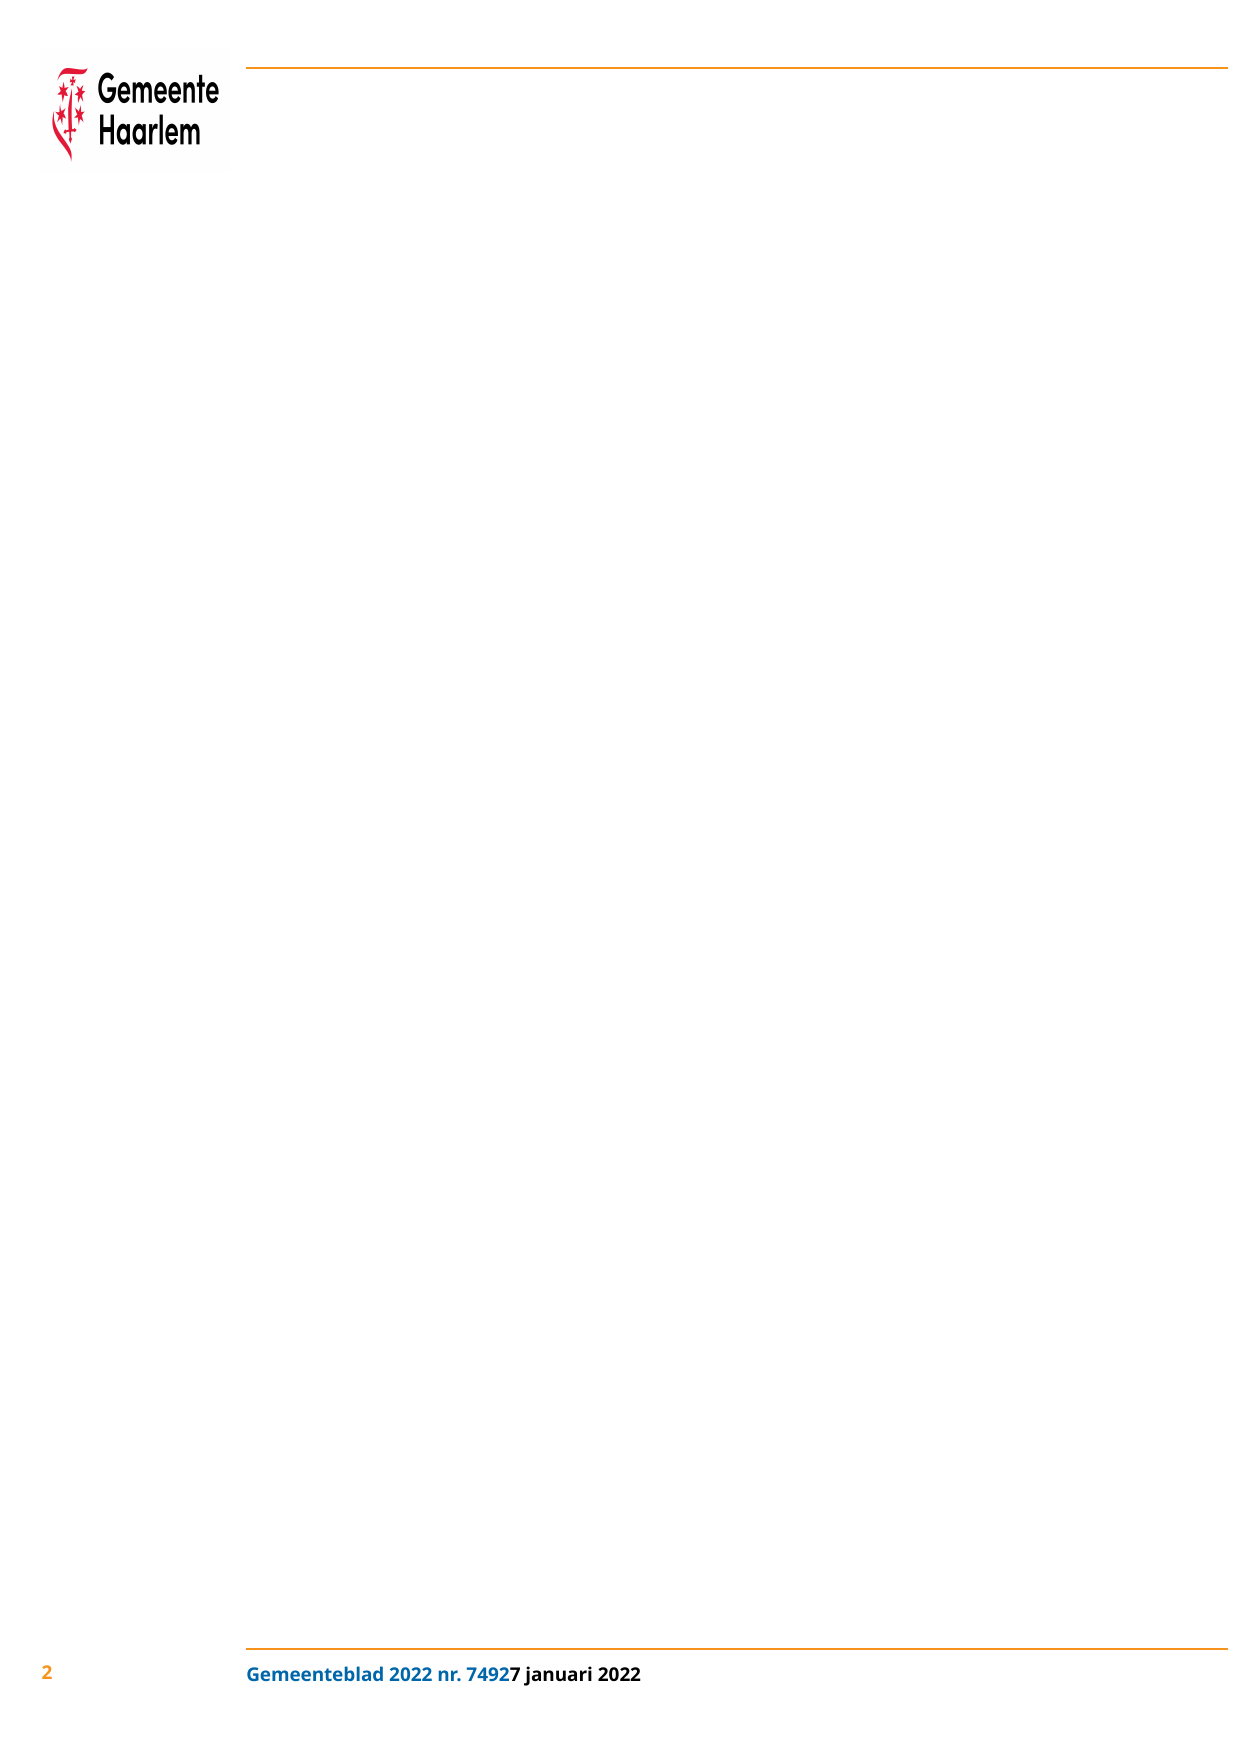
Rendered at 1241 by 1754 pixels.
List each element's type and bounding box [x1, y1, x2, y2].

picture [41, 47, 231, 172]
